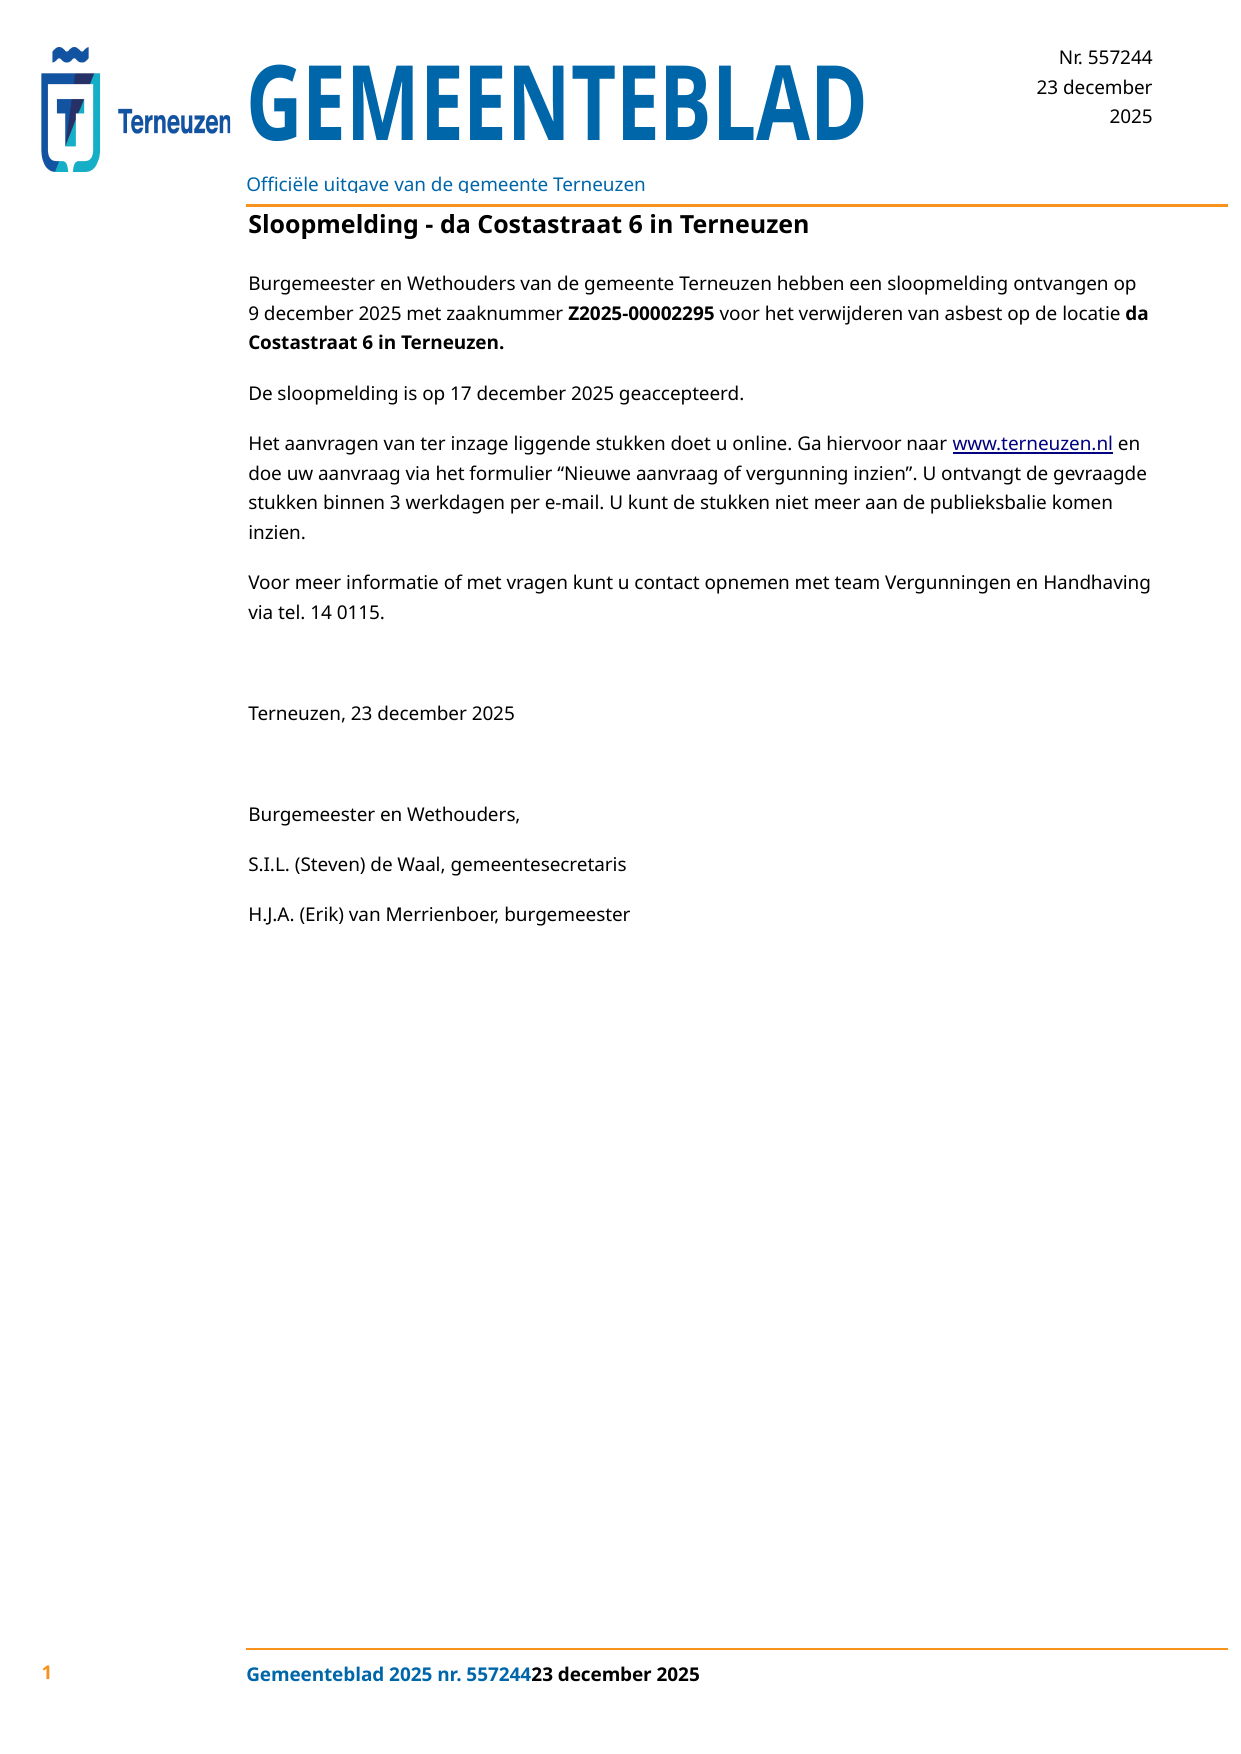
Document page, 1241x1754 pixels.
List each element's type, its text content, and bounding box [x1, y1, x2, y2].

text De sloopmelding is op 17 december 2025 geaccepteerd. [248, 380, 1152, 406]
text Sloopmelding - da Costastraat 6 in Terneuzen [248, 207, 1152, 241]
text H.J.A. (Erik) van Merrienboer, burgemeester [248, 902, 1152, 927]
text Voor meer informatie of met vragen kunt u contact opnemen met team Vergunningen en Handhaving via tel. 14 0115. [248, 569, 1152, 625]
text S.I.L. (Steven) de Waal, gemeentesecretaris [248, 851, 1152, 877]
text Burgemeester en Wethouders van de gemeente Terneuzen hebben een sloopmelding ontvangen op 9 december 2025 met zaaknummer Z2025-00002295 voor het verwijderen van asbest op de locatie da Costastraat 6 in Terneuzen. [248, 270, 1152, 355]
picture [41, 47, 231, 172]
text Het aanvragen van ter inzage liggende stukken doet u online. Ga hiervoor naar www.terneuzen.nl en doe uw aanvraag via het formulier “Nieuwe aanvraag of vergunning inzien”. U ontvangt de gevraagde stukken binnen 3 werkdagen per e-mail. U kunt de stukken niet meer aan de publieksbalie komen inzien. [248, 430, 1152, 545]
text Terneuzen, 23 december 2025 [248, 700, 1152, 726]
text Burgemeester en Wethouders, [248, 801, 1152, 826]
